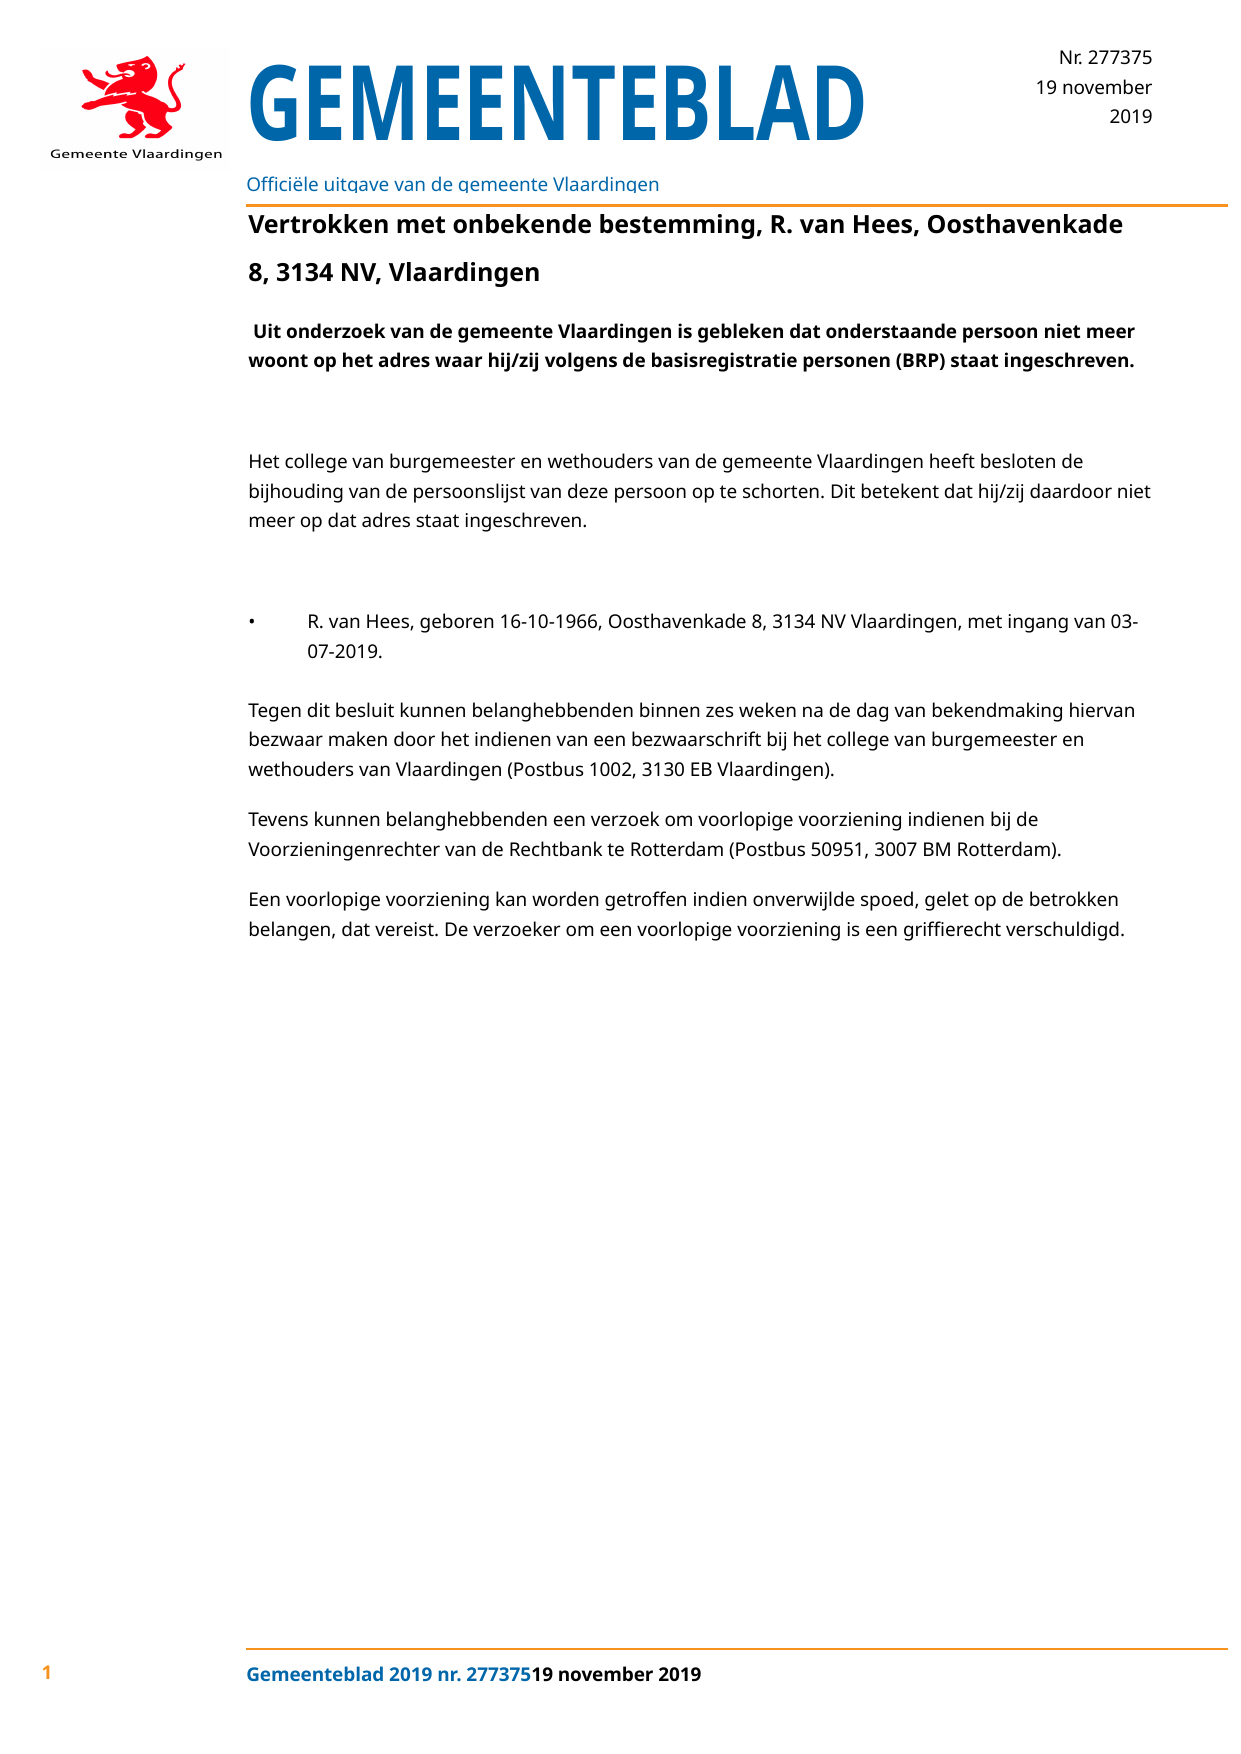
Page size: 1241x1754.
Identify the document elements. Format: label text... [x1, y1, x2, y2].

text Het college van burgemeester en wethouders van de gemeente Vlaardingen heeft besloten de bijhouding van de persoonslijst van deze persoon op te schorten. Dit betekent dat hij/zij daardoor niet meer op dat adres staat ingeschreven. [248, 448, 1152, 533]
list R. van Hees, geboren 16-10-1966, Oosthavenkade 8, 3134 NV Vlaardingen, met ingang van 03-07-2019. [248, 608, 1152, 664]
text Een voorlopige voorziening kan worden getroffen indien onverwijlde spoed, gelet op de betrokken belangen, dat vereist. De verzoeker om een voorlopige voorziening is een griffierecht verschuldigd. [248, 887, 1152, 942]
text Tegen dit besluit kunnen belanghebbenden binnen zes weken na de dag van bekendmaking hiervan bezwaar maken door het indienen van een bezwaarschrift bij het college van burgemeester en wethouders van Vlaardingen (Postbus 1002, 3130 EB Vlaardingen). [248, 697, 1152, 782]
text Vertrokken met onbekende bestemming, R. van Hees, Oosthavenkade 8, 3134 NV, Vlaardingen [248, 207, 1152, 288]
picture [41, 47, 231, 172]
text Tevens kunnen belanghebbenden een verzoek om voorlopige voorziening indienen bij de Voorzieningenrechter van de Rechtbank te Rotterdam (Postbus 50951, 3007 BM Rotterdam). [248, 807, 1152, 862]
text Uit onderzoek van de gemeente Vlaardingen is gebleken dat onderstaande persoon niet meer woont op het adres waar hij/zij volgens de basisregistratie personen (BRP) staat ingeschreven. [248, 318, 1152, 373]
